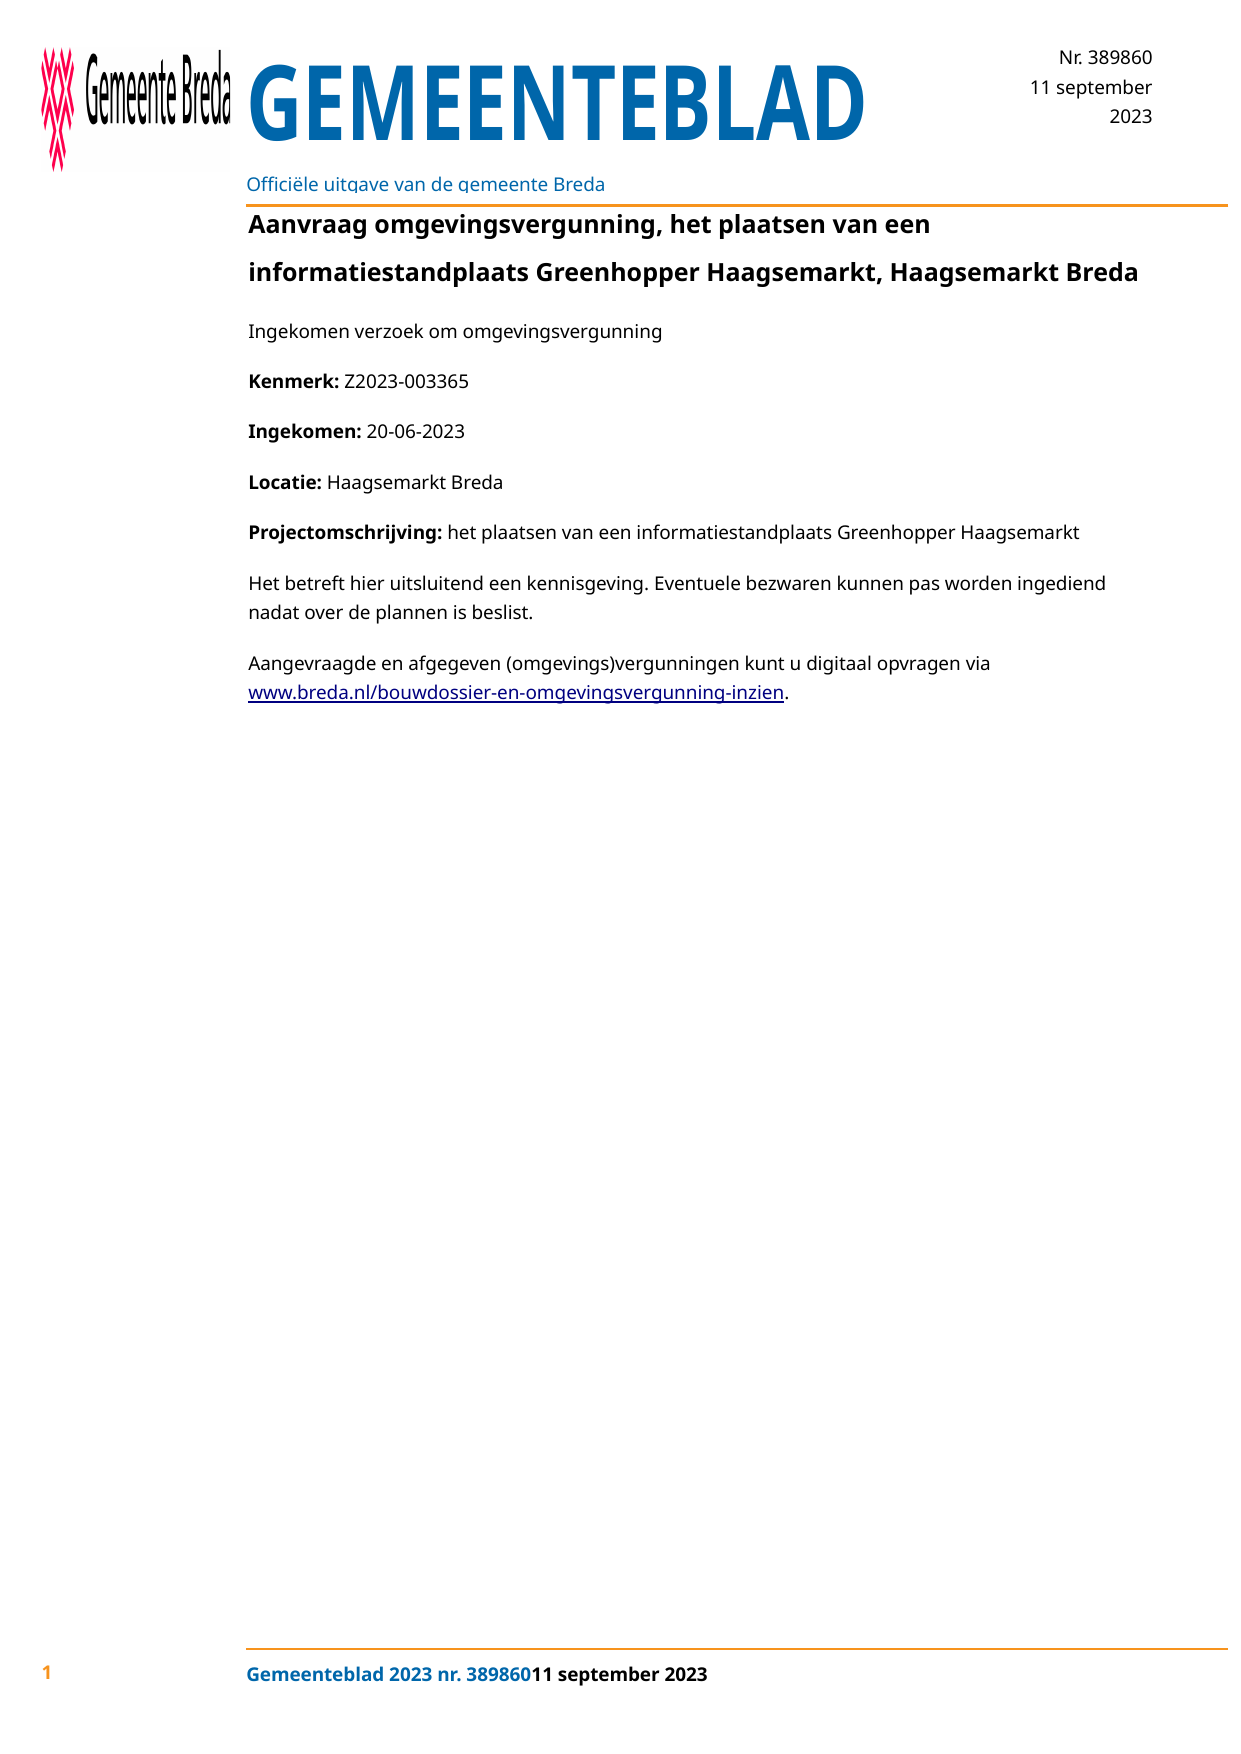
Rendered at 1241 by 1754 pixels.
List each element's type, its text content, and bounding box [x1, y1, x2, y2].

text Locatie: Haagsemarkt Breda [248, 469, 1152, 495]
text Ingekomen verzoek om omgevingsvergunning [248, 318, 1152, 344]
text Aangevraagde en afgegeven (omgevings)vergunningen kunt u digitaal opvragen via www.breda.nl/bouwdossier-en-omgevingsvergunning-inzien. [248, 650, 1152, 705]
text Ingekomen: 20-06-2023 [248, 419, 1152, 444]
text Aanvraag omgevingsvergunning, het plaatsen van een informatiestandplaats Greenhopper Haagsemarkt, Haagsemarkt Breda [248, 207, 1152, 288]
text Kenmerk: Z2023-003365 [248, 368, 1152, 394]
text Het betreft hier uitsluitend een kennisgeving. Eventuele bezwaren kunnen pas worden ingediend nadat over de plannen is beslist. [248, 570, 1152, 625]
picture [41, 47, 231, 172]
text Projectomschrijving: het plaatsen van een informatiestandplaats Greenhopper Haagsemarkt [248, 519, 1152, 545]
